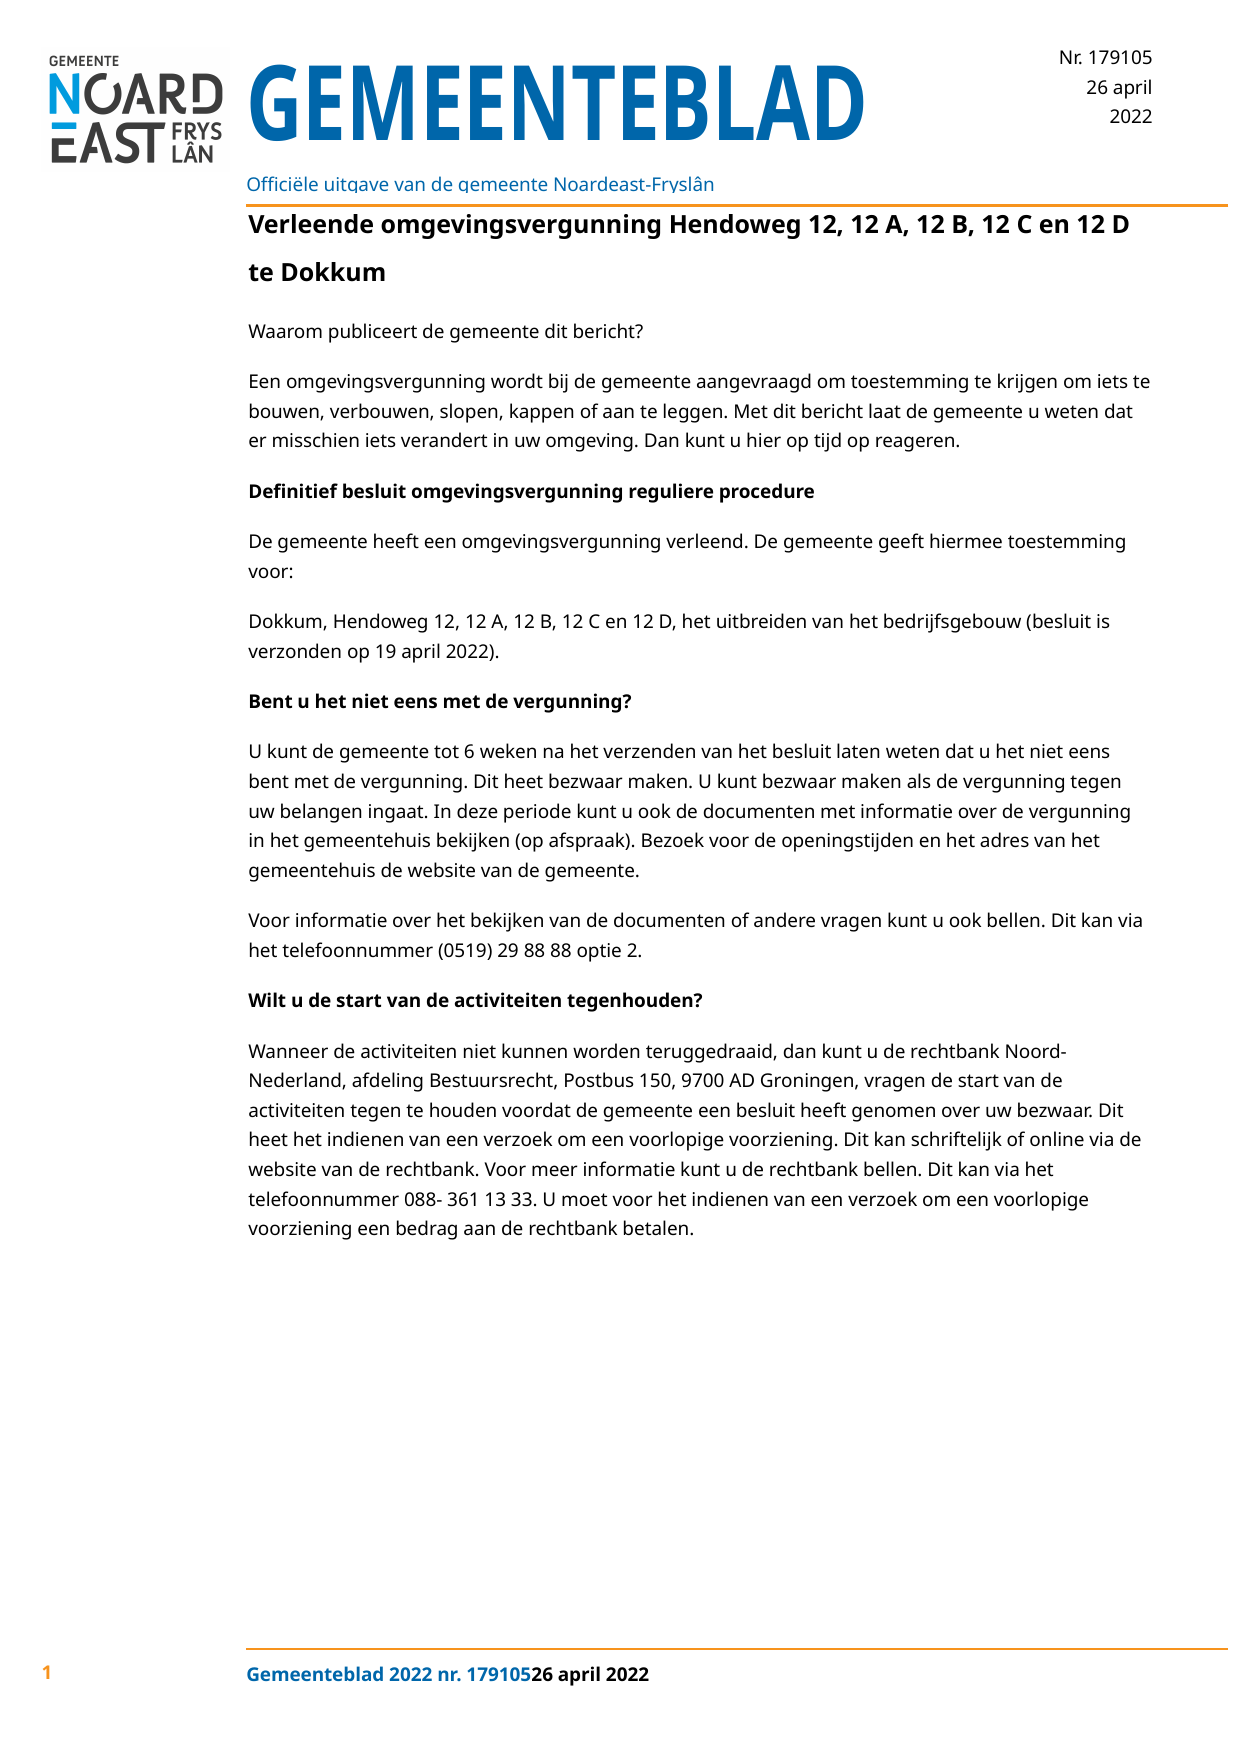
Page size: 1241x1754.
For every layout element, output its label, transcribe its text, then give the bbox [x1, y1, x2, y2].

text U kunt de gemeente tot 6 weken na het verzenden van het besluit laten weten dat u het niet eens bent met de vergunning. Dit heet bezwaar maken. U kunt bezwaar maken als de vergunning tegen uw belangen ingaat. In deze periode kunt u ook de documenten met informatie over de vergunning in het gemeentehuis bekijken (op afspraak). Bezoek voor de openingstijden en het adres van het gemeentehuis de website van de gemeente. [248, 739, 1152, 883]
text Wanneer de activiteiten niet kunnen worden teruggedraaid, dan kunt u de rechtbank Noord-Nederland, afdeling Bestuursrecht, Postbus 150, 9700 AD Groningen, vragen de start van de activiteiten tegen te houden voordat de gemeente een besluit heeft genomen over uw bezwaar. Dit heet het indienen van een verzoek om een voorlopige voorziening. Dit kan schriftelijk of online via de website van de rechtbank. Voor meer informatie kunt u de rechtbank bellen. Dit kan via het telefoonnummer 088- 361 13 33. U moet voor het indienen van een verzoek om een voorlopige voorziening een bedrag aan de rechtbank betalen. [248, 1038, 1152, 1241]
text Een omgevingsvergunning wordt bij de gemeente aangevraagd om toestemming te krijgen om iets te bouwen, verbouwen, slopen, kappen of aan te leggen. Met dit bericht laat de gemeente u weten dat er misschien iets verandert in uw omgeving. Dan kunt u hier op tijd op reageren. [248, 368, 1152, 453]
picture [41, 47, 231, 172]
text Definitief besluit omgevingsvergunning reguliere procedure [248, 478, 1152, 504]
text Waarom publiceert de gemeente dit bericht? [248, 318, 1152, 344]
text Verleende omgevingsvergunning Hendoweg 12, 12 A, 12 B, 12 C en 12 D te Dokkum [248, 207, 1152, 288]
text Voor informatie over het bekijken van de documenten of andere vragen kunt u ook bellen. Dit kan via het telefoonnummer (0519) 29 88 88 optie 2. [248, 907, 1152, 963]
text Wilt u de start van de activiteiten tegenhouden? [248, 987, 1152, 1013]
text Dokkum, Hendoweg 12, 12 A, 12 B, 12 C en 12 D, het uitbreiden van het bedrijfsgebouw (besluit is verzonden op 19 april 2022). [248, 608, 1152, 664]
text Bent u het niet eens met de vergunning? [248, 688, 1152, 714]
text De gemeente heeft een omgevingsvergunning verleend. De gemeente geeft hiermee toestemming voor: [248, 528, 1152, 584]
